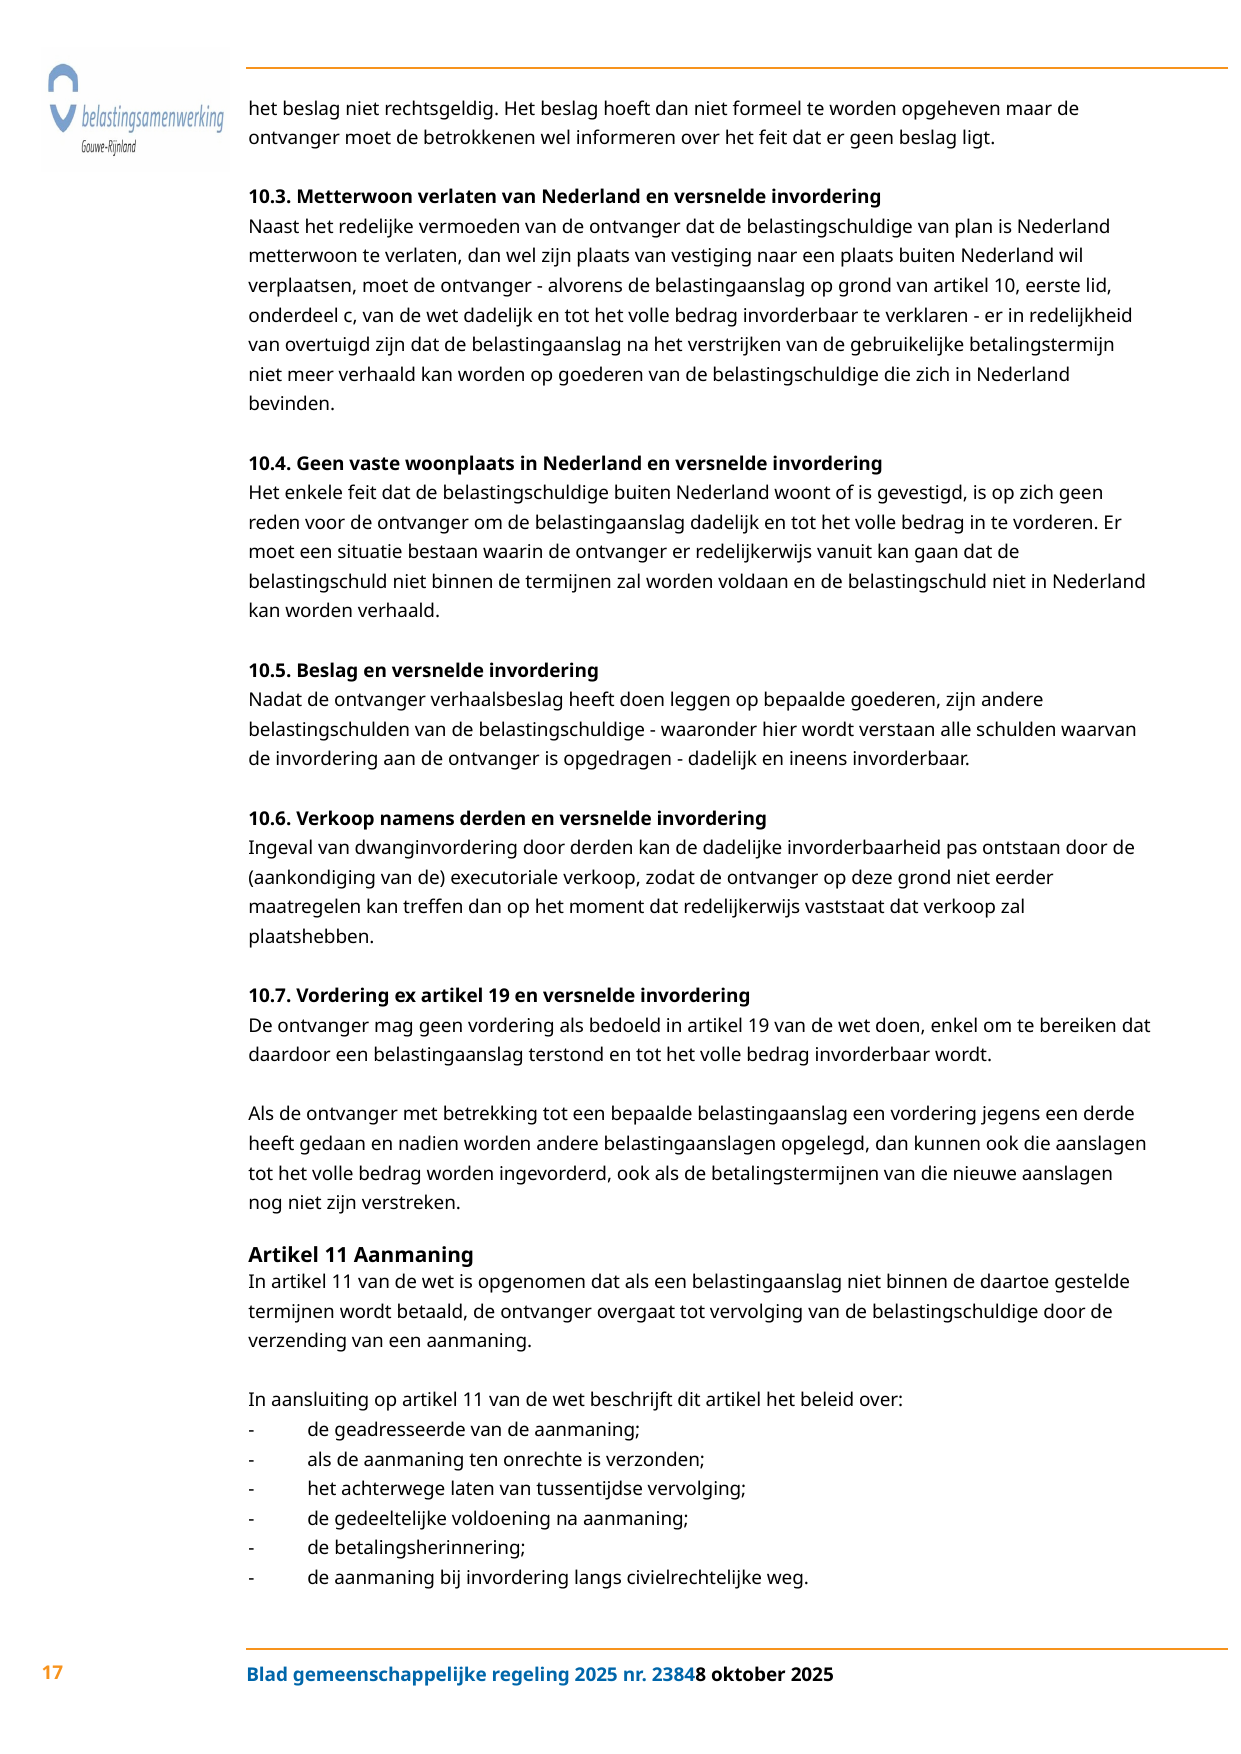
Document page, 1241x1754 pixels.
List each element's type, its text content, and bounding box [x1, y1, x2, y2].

text Als de ontvanger met betrekking tot een bepaalde belastingaanslag een vordering jegens een derde heeft gedaan en nadien worden andere belastingaanslagen opgelegd, dan kunnen ook die aanslagen tot het volle bedrag worden ingevorderd, ook als de betalingstermijnen van die nieuwe aanslagen nog niet zijn verstreken. [248, 1101, 1152, 1215]
text 10.4. Geen vaste woonplaats in Nederland en versnelde invordering [248, 450, 1152, 476]
picture [41, 47, 231, 172]
list het achterwege laten van tussentijdse vervolging; [248, 1475, 1152, 1501]
text 10.5. Beslag en versnelde invordering [248, 657, 1152, 683]
list de geadresseerde van de aanmaning; [248, 1416, 1152, 1442]
list de gedeeltelijke voldoening na aanmaning; [248, 1505, 1152, 1531]
text Het enkele feit dat de belastingschuldige buiten Nederland woont of is gevestigd, is op zich geen reden voor de ontvanger om de belastingaanslag dadelijk en tot het volle bedrag in te vorderen. Er moet een situatie bestaan waarin de ontvanger er redelijkerwijs vanuit kan gaan dat de belastingschuld niet binnen de termijnen zal worden voldaan en de belastingschuld niet in Nederland kan worden verhaald. [248, 479, 1152, 623]
text De ontvanger mag geen vordering als bedoeld in artikel 19 van de wet doen, enkel om te bereiken dat daardoor een belastingaanslag terstond en tot het volle bedrag invorderbaar wordt. [248, 1012, 1152, 1067]
text Ingeval van dwanginvordering door derden kan de dadelijke invorderbaarheid pas ontstaan door de (aankondiging van de) executoriale verkoop, zodat de ontvanger op deze grond niet eerder maatregelen kan treffen dan op het moment dat redelijkerwijs vaststaat dat verkoop zal plaatshebben. [248, 834, 1152, 949]
list de betalingsherinnering; [248, 1534, 1152, 1560]
text Artikel 11 Aanmaning [248, 1240, 1152, 1268]
list de aanmaning bij invordering langs civielrechtelijke weg. [248, 1564, 1152, 1590]
text Nadat de ontvanger verhaalsbeslag heeft doen leggen op bepaalde goederen, zijn andere belastingschulden van de belastingschuldige - waaronder hier wordt verstaan alle schulden waarvan de invordering aan de ontvanger is opgedragen - dadelijk en ineens invorderbaar. [248, 686, 1152, 771]
text In aansluiting op artikel 11 van de wet beschrijft dit artikel het beleid over: [248, 1387, 1152, 1412]
text Naast het redelijke vermoeden van de ontvanger dat de belastingschuldige van plan is Nederland metterwoon te verlaten, dan wel zijn plaats van vestiging naar een plaats buiten Nederland wil verplaatsen, moet de ontvanger - alvorens de belastingaanslag op grond van artikel 10, eerste lid, onderdeel c, van de wet dadelijk en tot het volle bedrag invorderbaar te verklaren - er in redelijkheid van overtuigd zijn dat de belastingaanslag na het verstrijken van de gebruikelijke betalingstermijn niet meer verhaald kan worden op goederen van de belastingschuldige die zich in Nederland bevinden. [248, 213, 1152, 416]
text het beslag niet rechtsgeldig. Het beslag hoeft dan niet formeel te worden opgeheven maar de ontvanger moet de betrokkenen wel informeren over het feit dat er geen beslag ligt. [248, 95, 1152, 150]
text 10.6. Verkoop namens derden en versnelde invordering [248, 805, 1152, 831]
text 10.3. Metterwoon verlaten van Nederland en versnelde invordering [248, 183, 1152, 209]
list als de aanmaning ten onrechte is verzonden; [248, 1446, 1152, 1471]
text In artikel 11 van de wet is opgenomen dat als een belastingaanslag niet binnen de daartoe gestelde termijnen wordt betaald, de ontvanger overgaat tot vervolging van de belastingschuldige door de verzending van een aanmaning. [248, 1268, 1152, 1353]
text 10.7. Vordering ex artikel 19 en versnelde invordering [248, 982, 1152, 1008]
